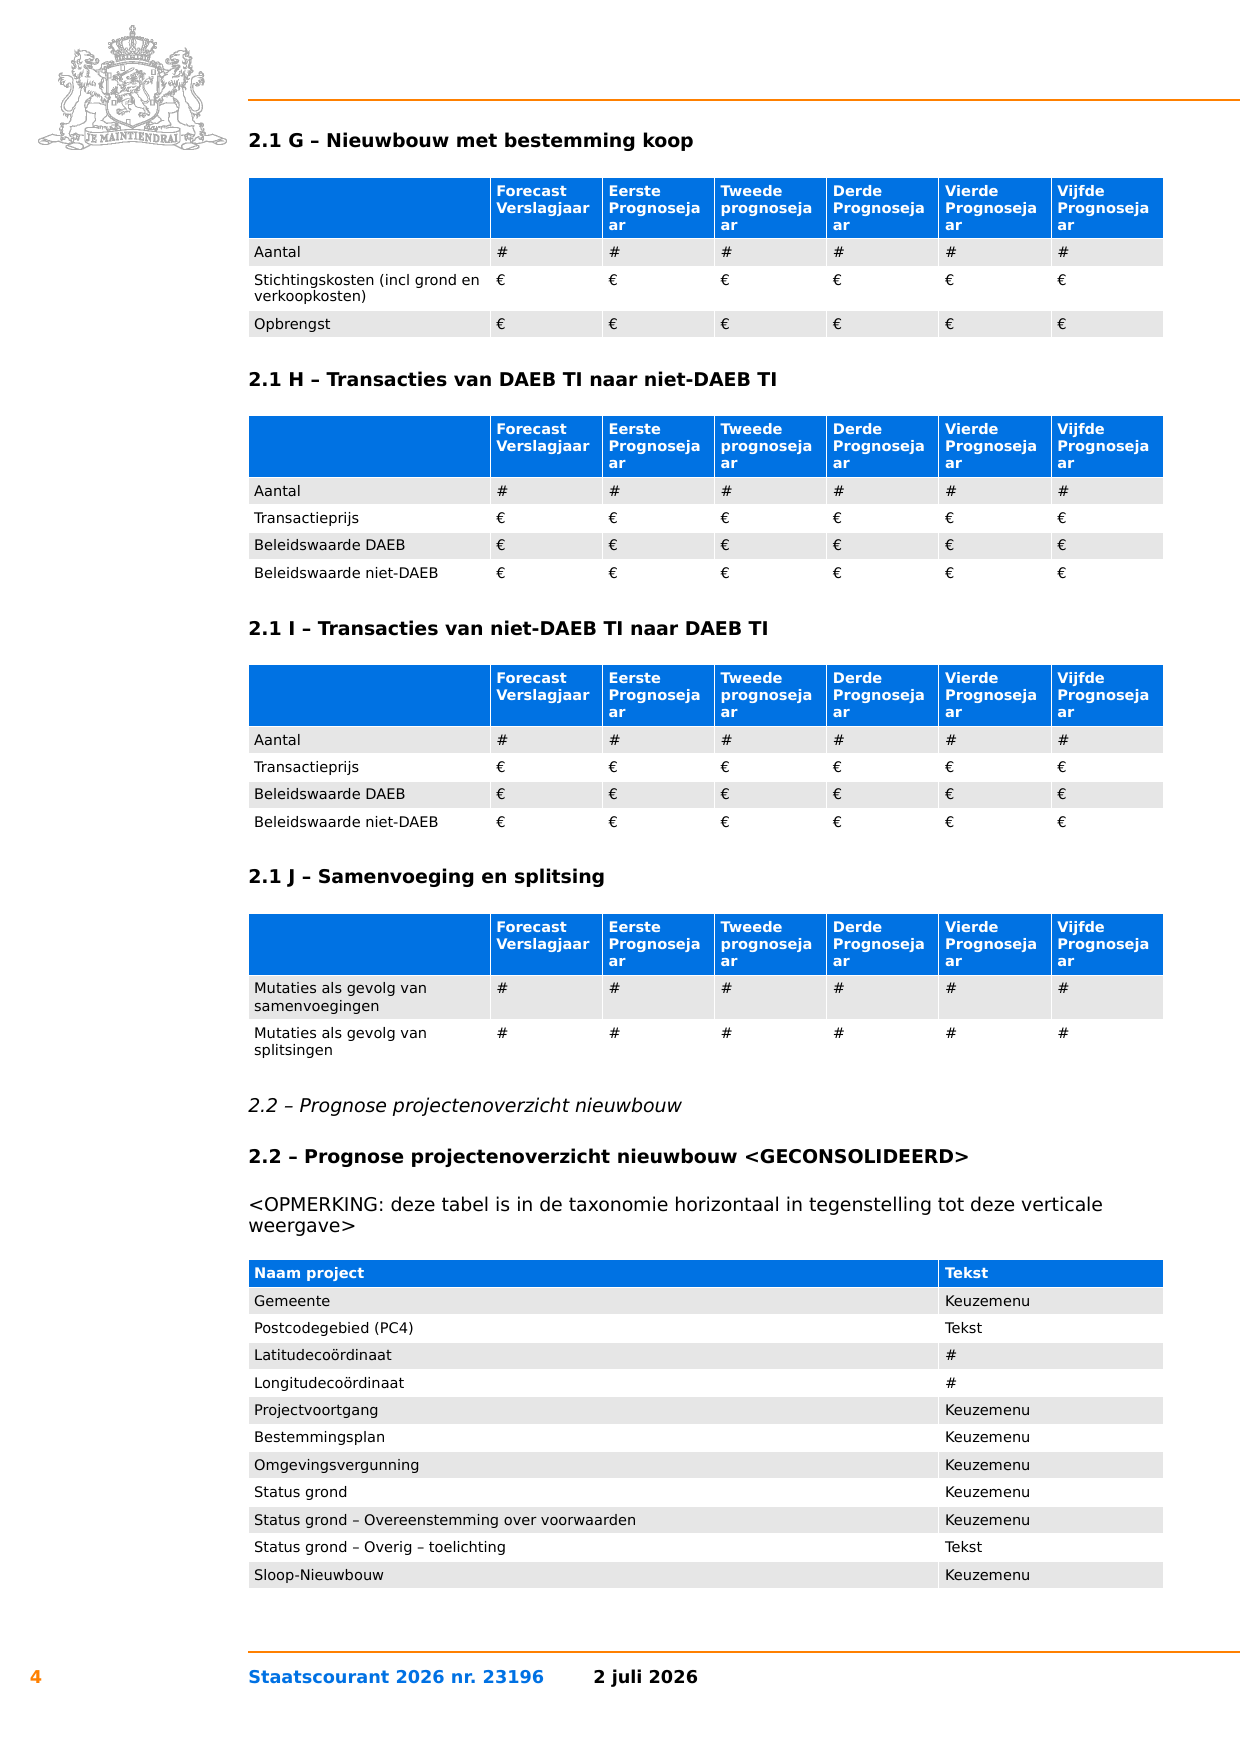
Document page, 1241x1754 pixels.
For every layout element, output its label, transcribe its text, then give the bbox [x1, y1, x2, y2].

table_cell € [827, 505, 938, 532]
table_cell Beleidswaarde DAEB [249, 782, 490, 808]
table_cell Stichtingskosten (incl grond en verkoopkosten) [249, 267, 490, 310]
table_cell Transactieprijs [249, 754, 490, 781]
table_cell € [827, 311, 938, 337]
table_cell € [939, 311, 1051, 337]
table_cell # [491, 478, 602, 504]
table_cell # [603, 239, 714, 266]
table_cell € [715, 311, 826, 337]
table_cell Keuzemenu [939, 1480, 1163, 1506]
table_cell Aantal [249, 478, 490, 504]
table_cell € [603, 311, 714, 337]
table_cell Keuzemenu [939, 1507, 1163, 1533]
table_cell € [1052, 267, 1163, 310]
table_cell # [939, 478, 1051, 504]
table_cell # [939, 1020, 1051, 1063]
table_header Tweede prognosejaar [715, 665, 826, 726]
table_header [249, 665, 490, 726]
subtitle 2.2 – Prognose projectenoverzicht nieuwbouw <GECONSOLIDEERD> [248, 1146, 1163, 1168]
table_cell # [827, 727, 938, 753]
table_cell Sloop-Nieuwbouw [249, 1562, 938, 1588]
table_header Tekst [939, 1260, 1163, 1287]
table_header Derde Prognosejaar [827, 416, 938, 477]
subtitle 2.2 – Prognose projectenoverzicht nieuwbouw [248, 1094, 1163, 1116]
table_cell Mutaties als gevolg van splitsingen [249, 1020, 490, 1063]
table_cell € [491, 533, 602, 559]
table_cell € [1052, 505, 1163, 532]
table_cell € [715, 754, 826, 781]
table_cell Omgevingsvergunning [249, 1452, 938, 1478]
table_header Forecast Verslagjaar [491, 178, 602, 238]
table_header Derde Prognosejaar [827, 914, 938, 975]
table_header Vierde Prognosejaar [939, 665, 1051, 726]
table_cell # [939, 239, 1051, 266]
table_cell € [491, 782, 602, 808]
table_cell € [603, 754, 714, 781]
table_header Derde Prognosejaar [827, 665, 938, 726]
table_cell Longitudecoördinaat [249, 1370, 938, 1396]
table_cell € [715, 560, 826, 586]
table_cell # [603, 727, 714, 753]
table_cell € [1052, 782, 1163, 808]
table_cell # [939, 727, 1051, 753]
picture [38, 25, 227, 150]
table_header Vijfde Prognosejaar [1052, 178, 1163, 238]
table_cell # [1052, 478, 1163, 504]
table_cell Status grond – Overeenstemming over voorwaarden [249, 1507, 938, 1533]
table_cell # [491, 727, 602, 753]
table_header Vijfde Prognosejaar [1052, 416, 1163, 477]
table_cell € [939, 754, 1051, 781]
table_header [249, 178, 490, 238]
table_cell € [603, 533, 714, 559]
table_cell € [1052, 533, 1163, 559]
table_cell € [715, 782, 826, 808]
table_cell € [827, 809, 938, 835]
table_header Eerste Prognosejaar [603, 665, 714, 726]
table_cell # [1052, 727, 1163, 753]
table_cell € [491, 267, 602, 310]
table_cell Mutaties als gevolg van samenvoegingen [249, 976, 490, 1019]
table_cell € [715, 809, 826, 835]
table_header Naam project [249, 1260, 938, 1287]
table_cell € [491, 560, 602, 586]
table_header Forecast Verslagjaar [491, 665, 602, 726]
table_cell € [491, 754, 602, 781]
table_cell Bestemmingsplan [249, 1425, 938, 1451]
table_cell € [715, 505, 826, 532]
table_header Forecast Verslagjaar [491, 416, 602, 477]
table_cell € [715, 533, 826, 559]
table_cell Beleidswaarde niet-DAEB [249, 560, 490, 586]
table_cell Keuzemenu [939, 1452, 1163, 1478]
subtitle 2.1 G – Nieuwbouw met bestemming koop [248, 130, 1163, 152]
table_cell € [827, 754, 938, 781]
table_cell Status grond – Overig – toelichting [249, 1534, 938, 1561]
table_cell € [827, 560, 938, 586]
table_header Vijfde Prognosejaar [1052, 914, 1163, 975]
table_cell # [1052, 239, 1163, 266]
table_header Vijfde Prognosejaar [1052, 665, 1163, 726]
table_cell Opbrengst [249, 311, 490, 337]
table_cell € [715, 267, 826, 310]
table_header Eerste Prognosejaar [603, 914, 714, 975]
table_cell Keuzemenu [939, 1425, 1163, 1451]
table_cell € [939, 533, 1051, 559]
subtitle 2.1 J – Samenvoeging en splitsing [248, 866, 1163, 888]
table_cell € [491, 505, 602, 532]
table_cell Beleidswaarde niet-DAEB [249, 809, 490, 835]
table_cell € [939, 560, 1051, 586]
table_header [249, 416, 490, 477]
table_cell Beleidswaarde DAEB [249, 533, 490, 559]
table_cell € [491, 809, 602, 835]
table_cell € [939, 782, 1051, 808]
table_cell Gemeente [249, 1288, 938, 1314]
table_cell € [1052, 754, 1163, 781]
table_cell € [827, 533, 938, 559]
table_header Tweede prognosejaar [715, 914, 826, 975]
table_header Vierde Prognosejaar [939, 914, 1051, 975]
table_cell € [827, 782, 938, 808]
table_cell # [715, 1020, 826, 1063]
table_cell # [491, 976, 602, 1019]
table_cell Aantal [249, 727, 490, 753]
table_cell € [491, 311, 602, 337]
table_header Vierde Prognosejaar [939, 416, 1051, 477]
subtitle 2.1 H – Transacties van DAEB TI naar niet-DAEB TI [248, 368, 1163, 390]
table_cell # [939, 1370, 1163, 1396]
table_cell € [603, 560, 714, 586]
table_cell Tekst [939, 1534, 1163, 1561]
table_cell Transactieprijs [249, 505, 490, 532]
table_cell # [715, 478, 826, 504]
table_cell # [939, 976, 1051, 1019]
table_cell # [827, 478, 938, 504]
table_cell # [603, 478, 714, 504]
table_header Eerste Prognosejaar [603, 178, 714, 238]
table_cell # [827, 1020, 938, 1063]
table_cell Status grond [249, 1480, 938, 1506]
table_cell # [827, 239, 938, 266]
table_cell € [939, 267, 1051, 310]
table_cell € [1052, 560, 1163, 586]
table_cell # [939, 1343, 1163, 1369]
table_cell Postcodegebied (PC4) [249, 1315, 938, 1341]
table_header [249, 914, 490, 975]
table_header Forecast Verslagjaar [491, 914, 602, 975]
table_cell € [603, 505, 714, 532]
subtitle 2.1 I – Transacties van niet-DAEB TI naar DAEB TI [248, 617, 1163, 639]
table_cell € [939, 505, 1051, 532]
table_cell # [1052, 976, 1163, 1019]
table_header Tweede prognosejaar [715, 178, 826, 238]
table_cell Aantal [249, 239, 490, 266]
table_header Vierde Prognosejaar [939, 178, 1051, 238]
table_cell # [603, 1020, 714, 1063]
table_cell Tekst [939, 1315, 1163, 1341]
table_cell Keuzemenu [939, 1562, 1163, 1588]
table_cell € [603, 782, 714, 808]
table_cell Keuzemenu [939, 1288, 1163, 1314]
table_cell € [603, 267, 714, 310]
table_cell € [1052, 809, 1163, 835]
table_cell € [827, 267, 938, 310]
table_header Tweede prognosejaar [715, 416, 826, 477]
table_cell € [603, 809, 714, 835]
table_cell Keuzemenu [939, 1397, 1163, 1424]
table_cell # [491, 239, 602, 266]
table_cell € [1052, 311, 1163, 337]
table_cell # [827, 976, 938, 1019]
table_cell # [715, 976, 826, 1019]
table_cell Projectvoortgang [249, 1397, 938, 1424]
table_cell # [715, 727, 826, 753]
table_cell # [1052, 1020, 1163, 1063]
table_header Eerste Prognosejaar [603, 416, 714, 477]
table_cell # [491, 1020, 602, 1063]
table_cell # [603, 976, 714, 1019]
table_header Derde Prognosejaar [827, 178, 938, 238]
table_cell Latitudecoördinaat [249, 1343, 938, 1369]
table_cell # [715, 239, 826, 266]
table_cell € [939, 809, 1051, 835]
text <OPMERKING: deze tabel is in de taxonomie horizontaal in tegenstelling tot deze verticale weergave> [248, 1193, 1163, 1237]
